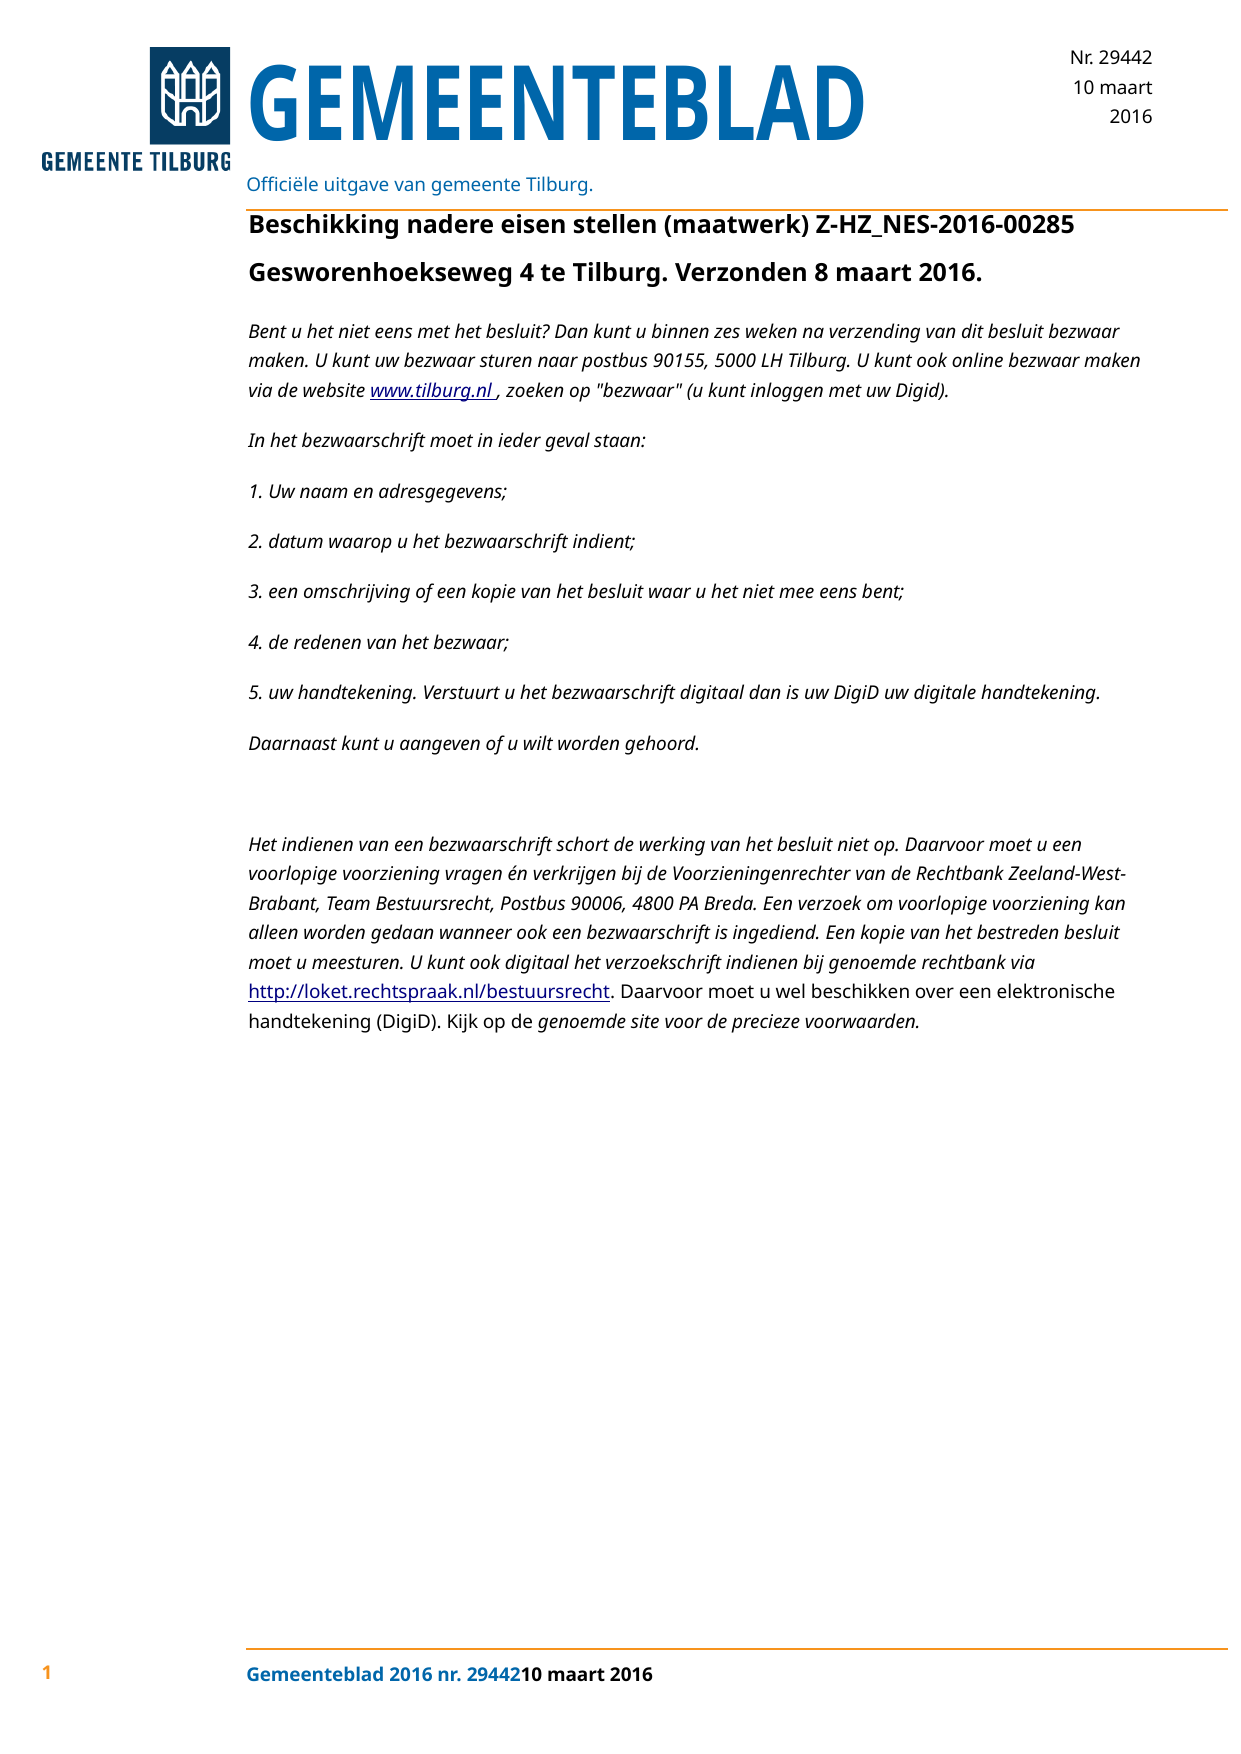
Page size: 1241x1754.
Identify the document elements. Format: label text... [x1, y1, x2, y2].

text Bent u het niet eens met het besluit? Dan kunt u binnen zes weken na verzending van dit besluit bezwaar maken. U kunt uw bezwaar sturen naar postbus 90155, 5000 LH Tilburg. U kunt ook online bezwaar maken via de website www.tilburg.nl , zoeken op "bezwaar" (u kunt inloggen met uw Digid). [248, 318, 1152, 403]
text 2. datum waarop u het bezwaarschrift indient; [248, 528, 1152, 554]
text 3. een omschrijving of een kopie van het besluit waar u het niet mee eens bent; [248, 579, 1152, 604]
text Beschikking nadere eisen stellen (maatwerk) Z-HZ_NES-2016-00285 Gesworenhoekseweg 4 te Tilburg. Verzonden 8 maart 2016. [248, 211, 1152, 288]
text In het bezwaarschrift moet in ieder geval staan: [248, 427, 1152, 453]
text Daarnaast kunt u aangeven of u wilt worden gehoord. [248, 730, 1152, 756]
text 1. Uw naam en adresgegevens; [248, 478, 1152, 504]
text 5. uw handtekening. Verstuurt u het bezwaarschrift digitaal dan is uw DigiD uw digitale handtekening. [248, 679, 1152, 705]
picture [41, 47, 231, 172]
text 4. de redenen van het bezwaar; [248, 629, 1152, 655]
text Het indienen van een bezwaarschrift schort de werking van het besluit niet op. Daarvoor moet u een voorlopige voorziening vragen én verkrijgen bij de Voorzieningenrechter van de Rechtbank Zeeland-West-Brabant, Team Bestuursrecht, Postbus 90006, 4800 PA Breda. Een verzoek om voorlopige voorziening kan alleen worden gedaan wanneer ook een bezwaarschrift is ingediend. Een kopie van het bestreden besluit moet u meesturen. U kunt ook digitaal het verzoekschrift indienen bij genoemde rechtbank via http://loket.rechtspraak.nl/bestuursrecht. Daarvoor moet u wel beschikken over een elektronische handtekening (DigiD). Kijk op de genoemde site voor de precieze voorwaarden. [248, 831, 1152, 1034]
